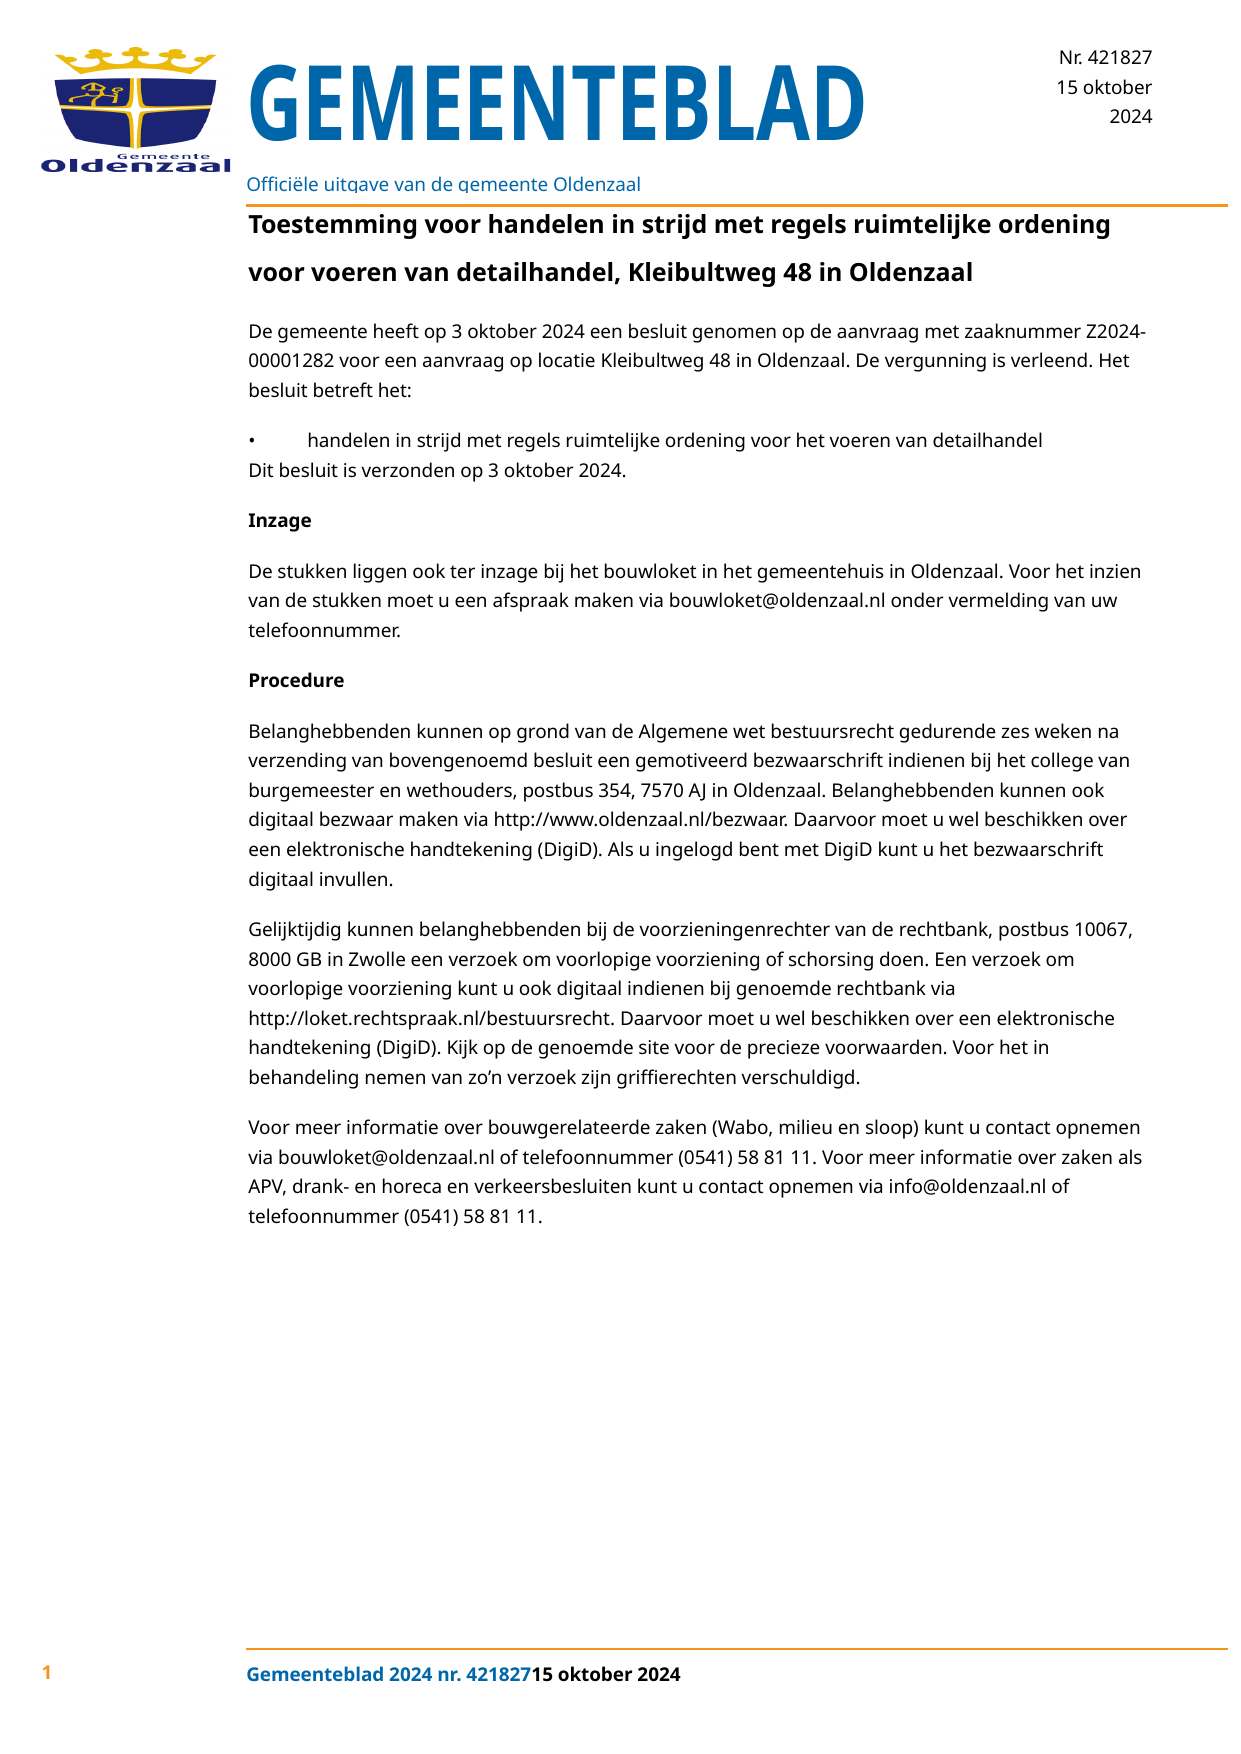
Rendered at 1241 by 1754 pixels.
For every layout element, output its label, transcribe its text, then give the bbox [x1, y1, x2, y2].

text Dit besluit is verzonden op 3 oktober 2024. [248, 457, 1152, 483]
text Belanghebbenden kunnen op grond van de Algemene wet bestuursrecht gedurende zes weken na verzending van bovengenoemd besluit een gemotiveerd bezwaarschrift indienen bij het college van burgemeester en wethouders, postbus 354, 7570 AJ in Oldenzaal. Belanghebbenden kunnen ook digitaal bezwaar maken via http://www.oldenzaal.nl/bezwaar. Daarvoor moet u wel beschikken over een elektronische handtekening (DigiD). Als u ingelogd bent met DigiD kunt u het bezwaarschrift digitaal invullen. [248, 718, 1152, 892]
list handelen in strijd met regels ruimtelijke ordening voor het voeren van detailhandel [248, 427, 1152, 453]
text De stukken liggen ook ter inzage bij het bouwloket in het gemeentehuis in Oldenzaal. Voor het inzien van de stukken moet u een afspraak maken via bouwloket@oldenzaal.nl onder vermelding van uw telefoonnummer. [248, 558, 1152, 643]
text Toestemming voor handelen in strijd met regels ruimtelijke ordening voor voeren van detailhandel, Kleibultweg 48 in Oldenzaal [248, 207, 1152, 288]
text Procedure [248, 667, 1152, 693]
picture [41, 47, 231, 172]
text Voor meer informatie over bouwgerelateerde zaken (Wabo, milieu en sloop) kunt u contact opnemen via bouwloket@oldenzaal.nl of telefoonnummer (0541) 58 81 11. Voor meer informatie over zaken als APV, drank- en horeca en verkeersbesluiten kunt u contact opnemen via info@oldenzaal.nl of telefoonnummer (0541) 58 81 11. [248, 1114, 1152, 1229]
text Gelijktijdig kunnen belanghebbenden bij de voorzieningenrechter van de rechtbank, postbus 10067, 8000 GB in Zwolle een verzoek om voorlopige voorziening of schorsing doen. Een verzoek om voorlopige voorziening kunt u ook digitaal indienen bij genoemde rechtbank via http://loket.rechtspraak.nl/bestuursrecht. Daarvoor moet u wel beschikken over een elektronische handtekening (DigiD). Kijk op de genoemde site voor de precieze voorwaarden. Voor het in behandeling nemen van zo’n verzoek zijn griffierechten verschuldigd. [248, 916, 1152, 1090]
text De gemeente heeft op 3 oktober 2024 een besluit genomen op de aanvraag met zaaknummer Z2024-00001282 voor een aanvraag op locatie Kleibultweg 48 in Oldenzaal. De vergunning is verleend. Het besluit betreft het: [248, 318, 1152, 403]
text Inzage [248, 507, 1152, 533]
